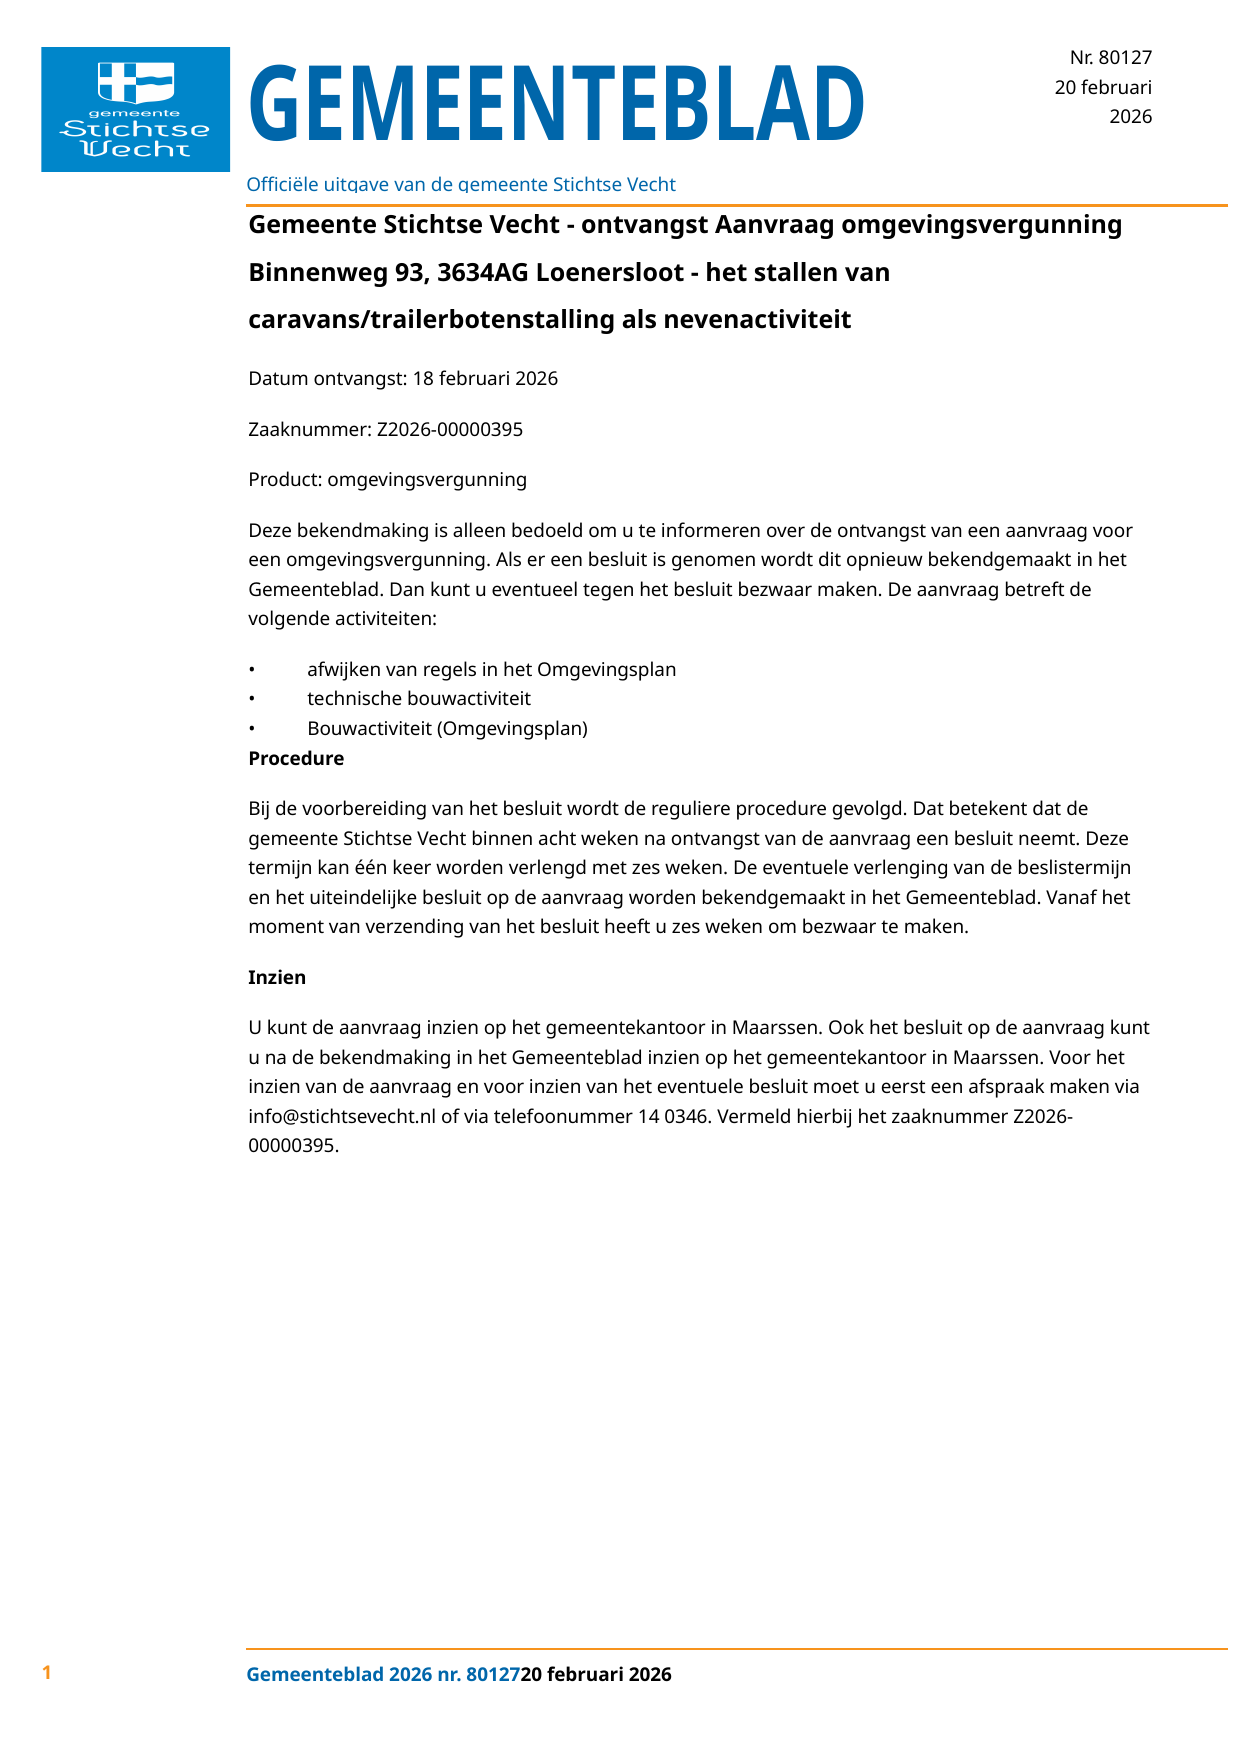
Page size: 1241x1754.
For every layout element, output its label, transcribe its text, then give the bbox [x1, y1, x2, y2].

text Gemeente Stichtse Vecht - ontvangst Aanvraag omgevingsvergunning Binnenweg 93, 3634AG Loenersloot - het stallen van caravans/trailerbotenstalling als nevenactiviteit [248, 207, 1152, 336]
text Datum ontvangst: 18 februari 2026 [248, 366, 1152, 391]
text Deze bekendmaking is alleen bedoeld om u te informeren over de ontvangst van een aanvraag voor een omgevingsvergunning. Als er een besluit is genomen wordt dit opnieuw bekendgemaakt in het Gemeenteblad. Dan kunt u eventueel tegen het besluit bezwaar maken. De aanvraag betreft de volgende activiteiten: [248, 517, 1152, 631]
list technische bouwactiviteit [248, 686, 1152, 711]
text Bij de voorbereiding van het besluit wordt de reguliere procedure gevolgd. Dat betekent dat de gemeente Stichtse Vecht binnen acht weken na ontvangst van de aanvraag een besluit neemt. Deze termijn kan één keer worden verlengd met zes weken. De eventuele verlenging van de beslistermijn en het uiteindelijke besluit op de aanvraag worden bekendgemaakt in het Gemeenteblad. Vanaf het moment van verzending van het besluit heeft u zes weken om bezwaar te maken. [248, 795, 1152, 939]
text Zaaknummer: Z2026-00000395 [248, 416, 1152, 442]
list afwijken van regels in het Omgevingsplan [248, 656, 1152, 682]
text Inzien [248, 964, 1152, 989]
picture [99, 63, 135, 101]
text Procedure [248, 745, 1152, 770]
list Bouwactiviteit (Omgevingsplan) [248, 715, 1152, 741]
text Product: omgevingsvergunning [248, 466, 1152, 492]
text U kunt de aanvraag inzien op het gemeentekantoor in Maarssen. Ook het besluit op de aanvraag kunt u na de bekendmaking in het Gemeenteblad inzien op het gemeentekantoor in Maarssen. Voor het inzien van de aanvraag en voor inzien van het eventuele besluit moet u eerst een afspraak maken via info@stichtsevecht.nl of via telefoonummer 14 0346. Vermeld hierbij het zaaknummer Z2026-00000395. [248, 1014, 1152, 1158]
picture [137, 63, 174, 103]
